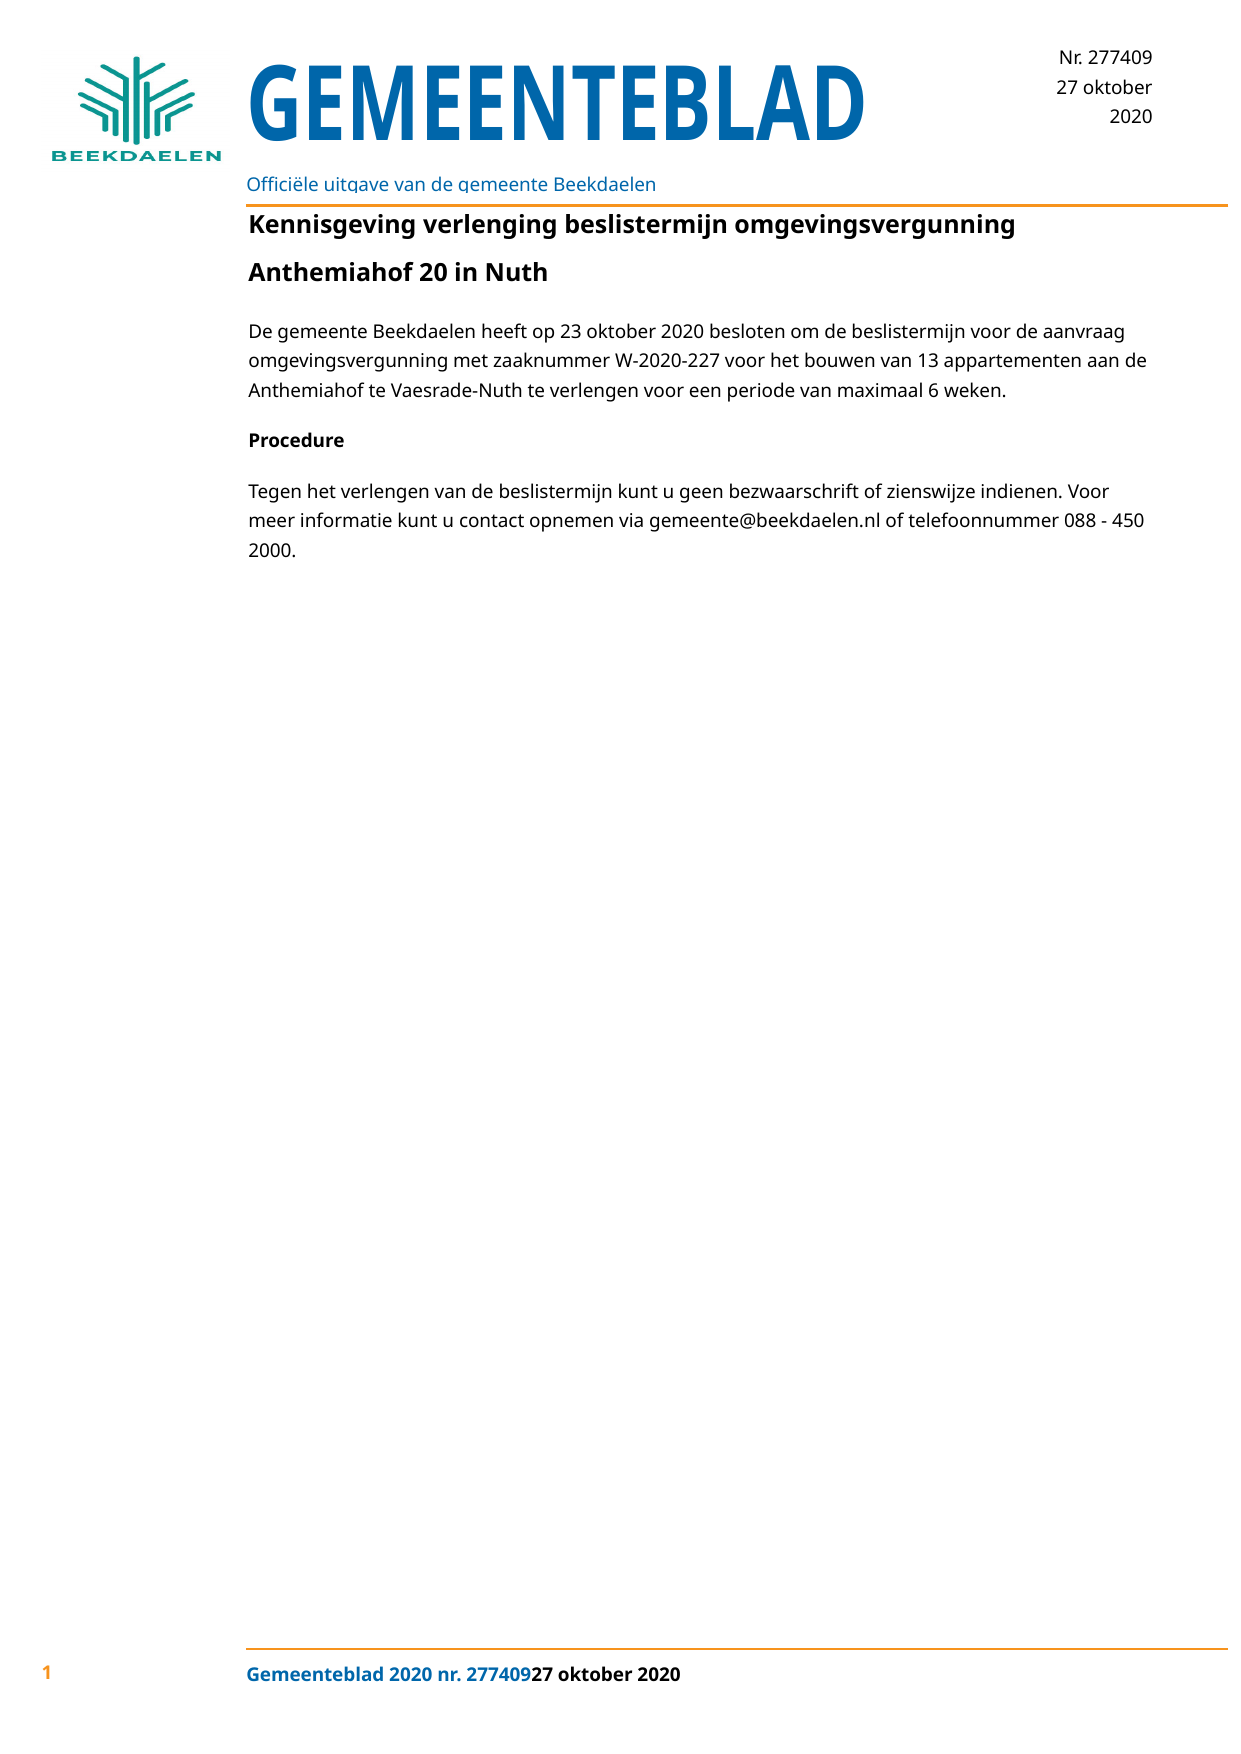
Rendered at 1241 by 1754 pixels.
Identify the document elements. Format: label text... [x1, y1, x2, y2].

text Procedure [248, 427, 1152, 453]
text Tegen het verlengen van de beslistermijn kunt u geen bezwaarschrift of zienswijze indienen. Voor meer informatie kunt u contact opnemen via gemeente@beekdaelen.nl of telefoonnummer 088 - 450 2000. [248, 478, 1152, 563]
text Kennisgeving verlenging beslistermijn omgevingsvergunning Anthemiahof 20 in Nuth [248, 207, 1152, 288]
picture [41, 47, 231, 172]
text De gemeente Beekdaelen heeft op 23 oktober 2020 besloten om de beslistermijn voor de aanvraag omgevingsvergunning met zaaknummer W-2020-227 voor het bouwen van 13 appartementen aan de Anthemiahof te Vaesrade-Nuth te verlengen voor een periode van maximaal 6 weken. [248, 318, 1152, 403]
